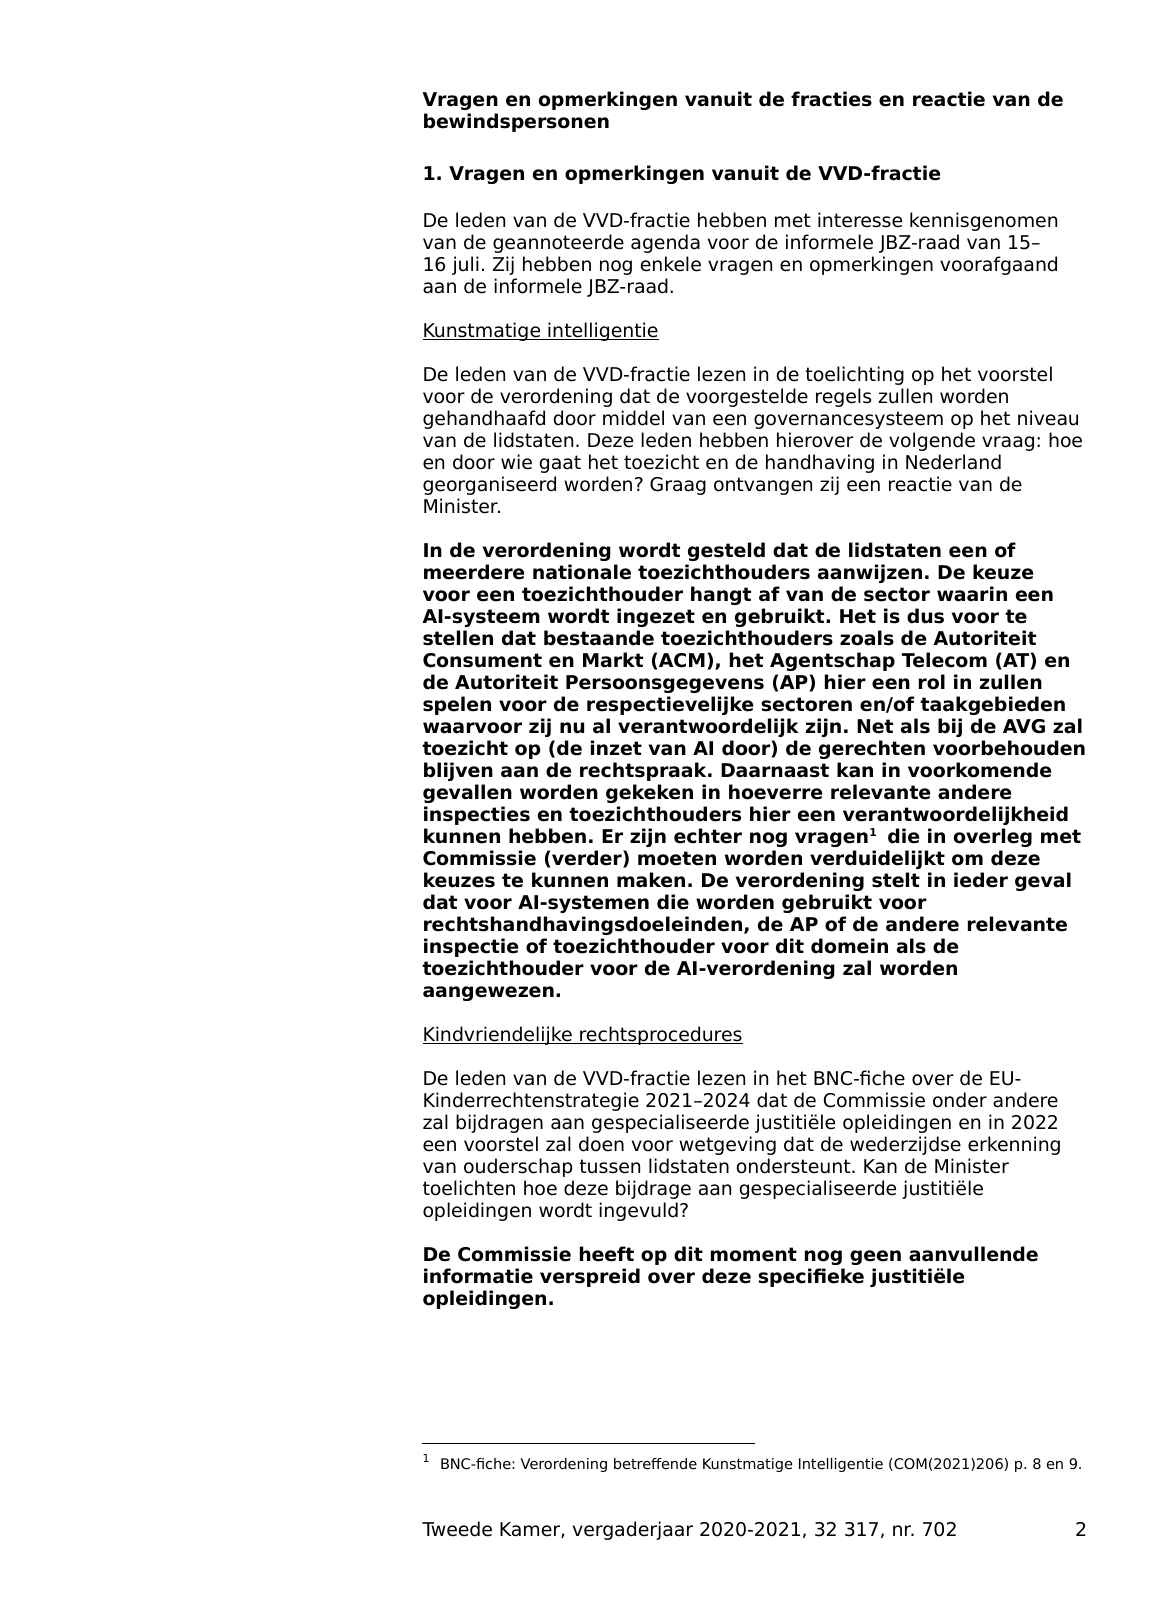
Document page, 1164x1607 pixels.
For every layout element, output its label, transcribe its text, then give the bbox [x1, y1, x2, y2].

text In de verordening wordt gesteld dat de lidstaten een of meerdere nationale toezichthouders aanwijzen. De keuze voor een toezichthouder hangt af van de sector waarin een AI-systeem wordt ingezet en gebruikt. Het is dus voor te stellen dat bestaande toezichthouders zoals de Autoriteit Consument en Markt (ACM), het Agentschap Telecom (AT) en de Autoriteit Persoonsgegevens (AP) hier een rol in zullen spelen voor de respectievelijke sectoren en/of taakgebieden waarvoor zij nu al verantwoordelijk zijn. Net als bij de AVG zal toezicht op (de inzet van AI door) de gerechten voorbehouden blijven aan de rechtspraak. Daarnaast kan in voorkomende gevallen worden gekeken in hoeverre relevante andere inspecties en toezichthouders hier een verantwoordelijkheid kunnen hebben. Er zijn echter nog vragen die in overleg met Commissie (verder) moeten worden verduidelijkt om deze keuzes te kunnen maken. De verordening stelt in ieder geval dat voor AI-systemen die worden gebruikt voor rechtshandhavingsdoeleinden, de AP of de andere relevante inspectie of toezichthouder voor dit domein als de toezichthouder voor de AI-verordening zal worden aangewezen. [422, 540, 1087, 1002]
text De leden van de VVD-fractie lezen in het BNC-fiche over de EU-Kinderrechtenstrategie 2021–2024 dat de Commissie onder andere zal bijdragen aan gespecialiseerde justitiële opleidingen en in 2022 een voorstel zal doen voor wetgeving dat de wederzijdse erkenning van ouderschap tussen lidstaten ondersteunt. Kan de Minister toelichten hoe deze bijdrage aan gespecialiseerde justitiële opleidingen wordt ingevuld? [422, 1068, 1087, 1222]
text De leden van de VVD-fractie lezen in de toelichting op het voorstel voor de verordening dat de voorgestelde regels zullen worden gehandhaafd door middel van een governancesysteem op het niveau van de lidstaten. Deze leden hebben hierover de volgende vraag: hoe en door wie gaat het toezicht en de handhaving in Nederland georganiseerd worden? Graag ontvangen zij een reactie van de Minister. [422, 364, 1087, 518]
subtitle Vragen en opmerkingen vanuit de fracties en reactie van de bewindspersonen [422, 89, 1087, 133]
text De leden van de VVD-fractie hebben met interesse kennisgenomen van de geannoteerde agenda voor de informele JBZ-raad van 15–16 juli. Zij hebben nog enkele vragen en opmerkingen voorafgaand aan de informele JBZ-raad. [422, 210, 1087, 298]
subtitle 1. Vragen en opmerkingen vanuit de VVD-fractie [422, 163, 1087, 185]
subtitle Kunstmatige intelligentie [422, 320, 1087, 342]
text De Commissie heeft op dit moment nog geen aanvullende informatie verspreid over deze specifieke justitiële opleidingen. [422, 1244, 1087, 1310]
text BNC-fiche: Verordening betreffende Kunstmatige Intelligentie (COM(2021)206) p. 8 en 9. [422, 1452, 1087, 1474]
subtitle Kindvriendelijke rechtsprocedures [422, 1024, 1087, 1046]
